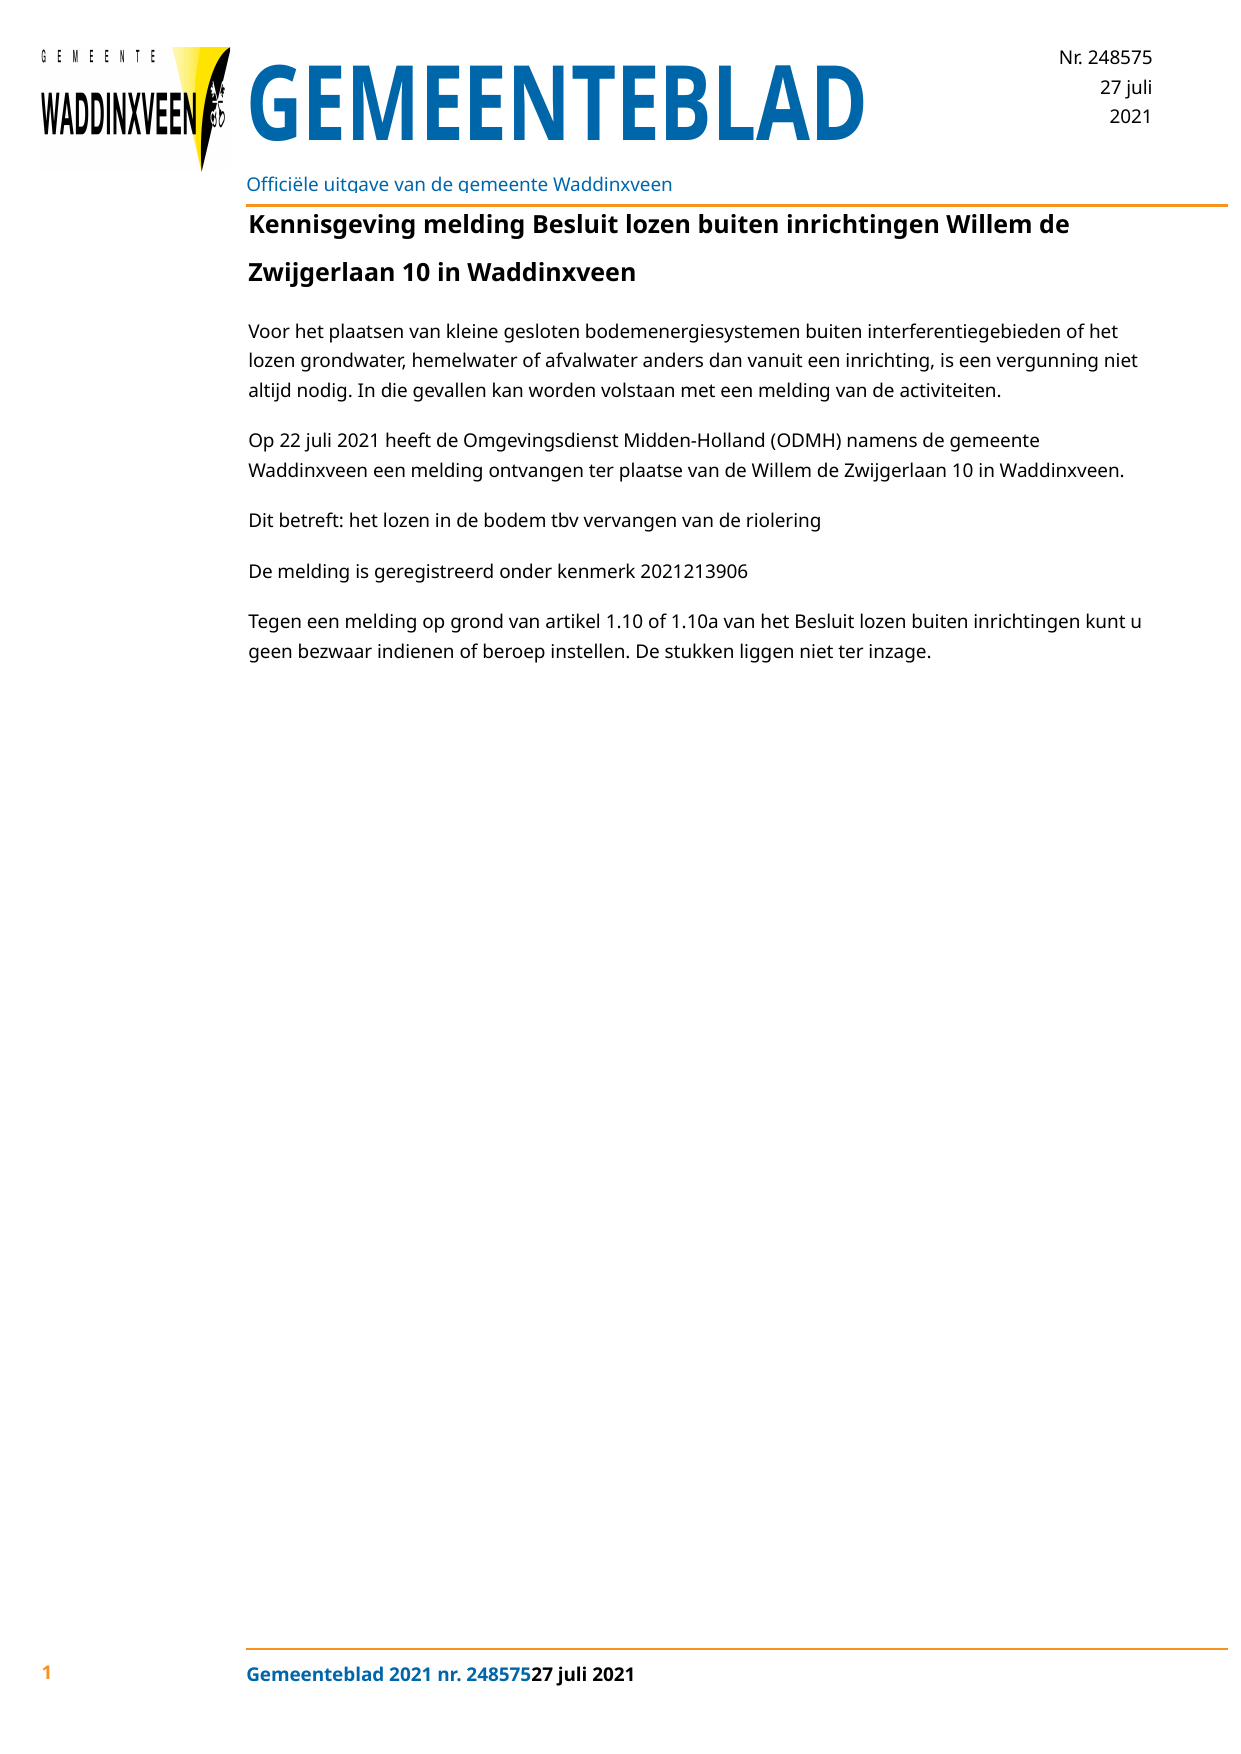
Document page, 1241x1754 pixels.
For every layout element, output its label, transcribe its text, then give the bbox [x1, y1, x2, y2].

text Voor het plaatsen van kleine gesloten bodemenergiesystemen buiten interferentiegebieden of het lozen grondwater, hemelwater of afvalwater anders dan vanuit een inrichting, is een vergunning niet altijd nodig. In die gevallen kan worden volstaan met een melding van de activiteiten. [248, 318, 1152, 403]
text Op 22 juli 2021 heeft de Omgevingsdienst Midden-Holland (ODMH) namens de gemeente Waddinxveen een melding ontvangen ter plaatse van de Willem de Zwijgerlaan 10 in Waddinxveen. [248, 427, 1152, 483]
picture [41, 47, 231, 172]
text Dit betreft: het lozen in de bodem tbv vervangen van de riolering [248, 507, 1152, 533]
text Kennisgeving melding Besluit lozen buiten inrichtingen Willem de Zwijgerlaan 10 in Waddinxveen [248, 207, 1152, 288]
text Tegen een melding op grond van artikel 1.10 of 1.10a van het Besluit lozen buiten inrichtingen kunt u geen bezwaar indienen of beroep instellen. De stukken liggen niet ter inzage. [248, 608, 1152, 664]
text De melding is geregistreerd onder kenmerk 2021213906 [248, 558, 1152, 584]
